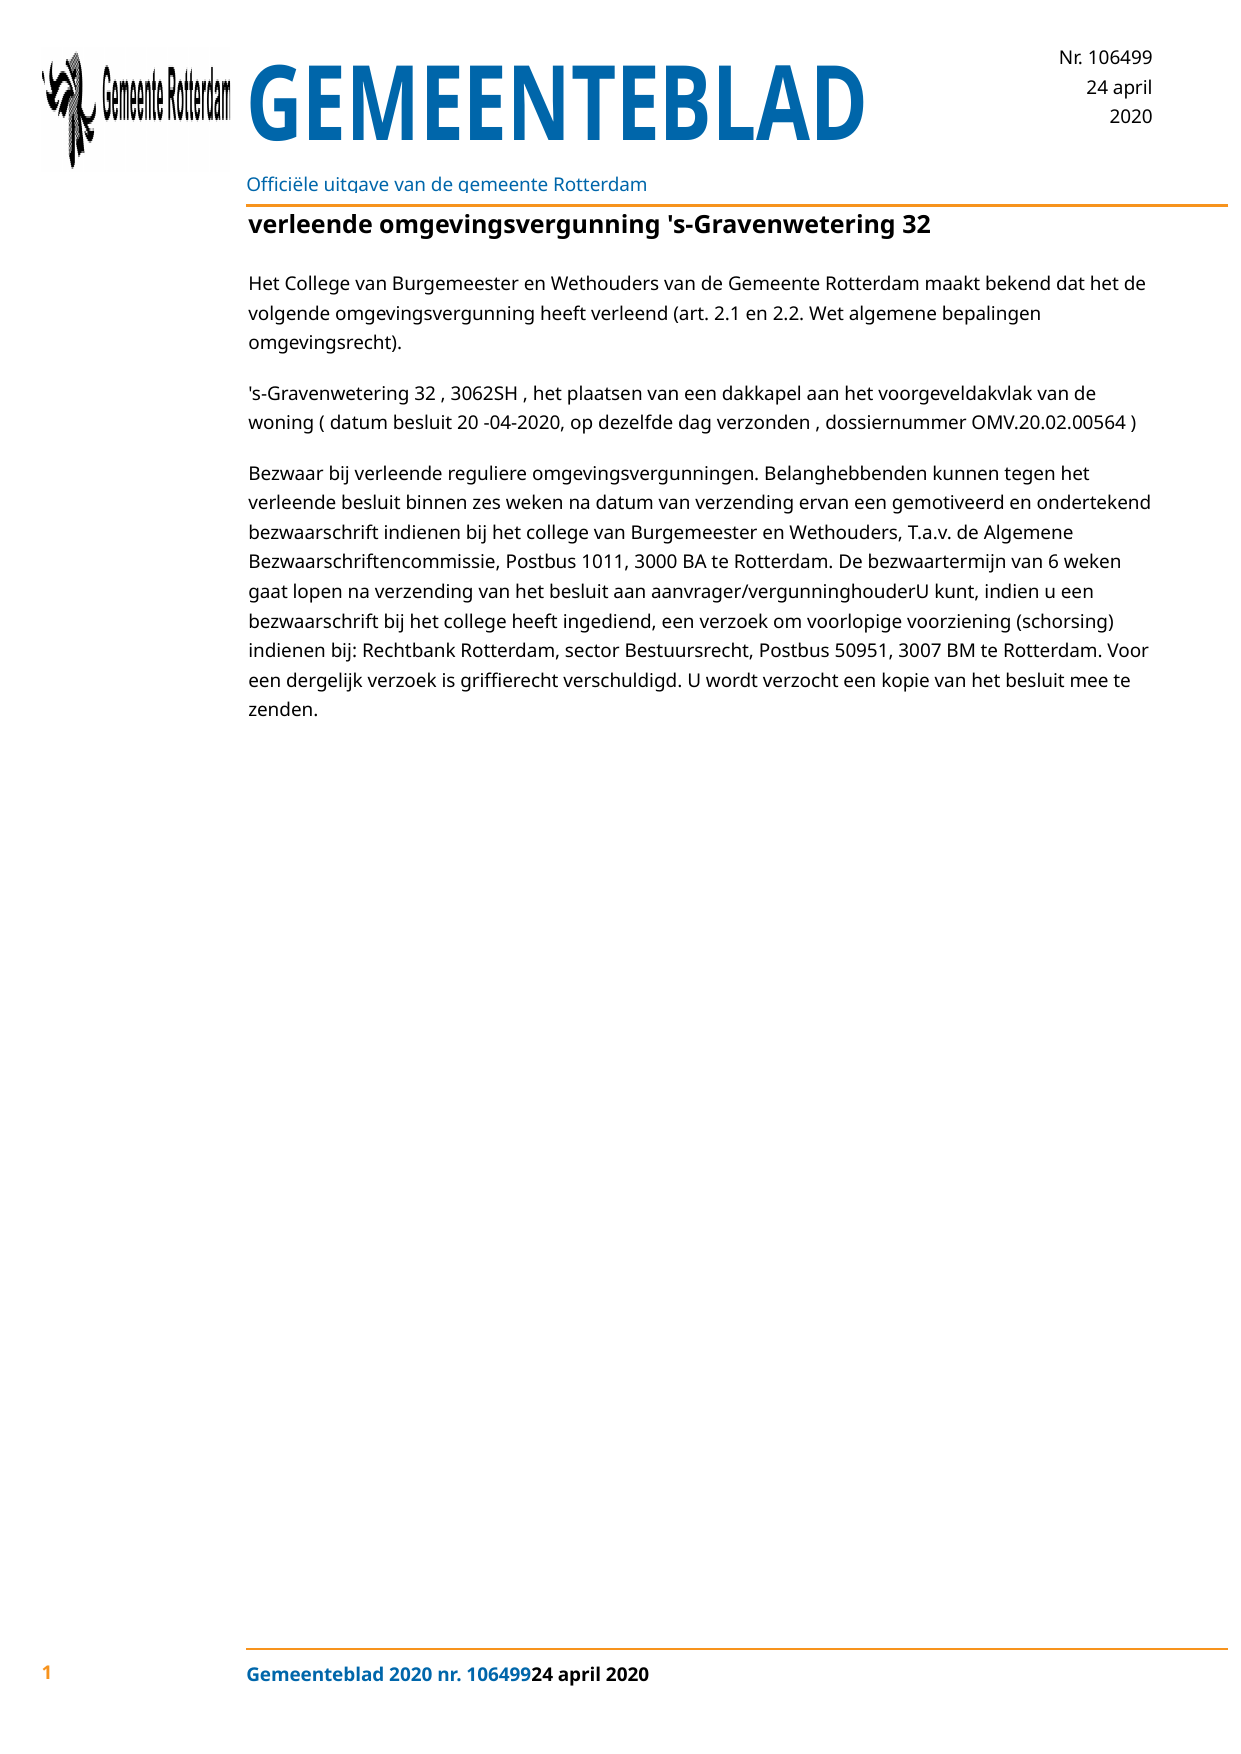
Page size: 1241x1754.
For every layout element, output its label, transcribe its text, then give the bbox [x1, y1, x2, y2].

text Het College van Burgemeester en Wethouders van de Gemeente Rotterdam maakt bekend dat het de volgende omgevingsvergunning heeft verleend (art. 2.1 en 2.2. Wet algemene bepalingen omgevingsrecht). [248, 270, 1152, 355]
text 's-Gravenwetering 32 , 3062SH , het plaatsen van een dakkapel aan het voorgeveldakvlak van de woning ( datum besluit 20 -04-2020, op dezelfde dag verzonden , dossiernummer OMV.20.02.00564 ) [248, 380, 1152, 435]
picture [41, 47, 231, 172]
text verleende omgevingsvergunning 's-Gravenwetering 32 [248, 207, 1152, 241]
text Bezwaar bij verleende reguliere omgevingsvergunningen. Belanghebbenden kunnen tegen het verleende besluit binnen zes weken na datum van verzending ervan een gemotiveerd en ondertekend bezwaarschrift indienen bij het college van Burgemeester en Wethouders, T.a.v. de Algemene Bezwaarschriftencommissie, Postbus 1011, 3000 BA te Rotterdam. De bezwaartermijn van 6 weken gaat lopen na verzending van het besluit aan aanvrager/vergunninghouderU kunt, indien u een bezwaarschrift bij het college heeft ingediend, een verzoek om voorlopige voorziening (schorsing) indienen bij: Rechtbank Rotterdam, sector Bestuursrecht, Postbus 50951, 3007 BM te Rotterdam. Voor een dergelijk verzoek is griffierecht verschuldigd. U wordt verzocht een kopie van het besluit mee te zenden. [248, 460, 1152, 722]
